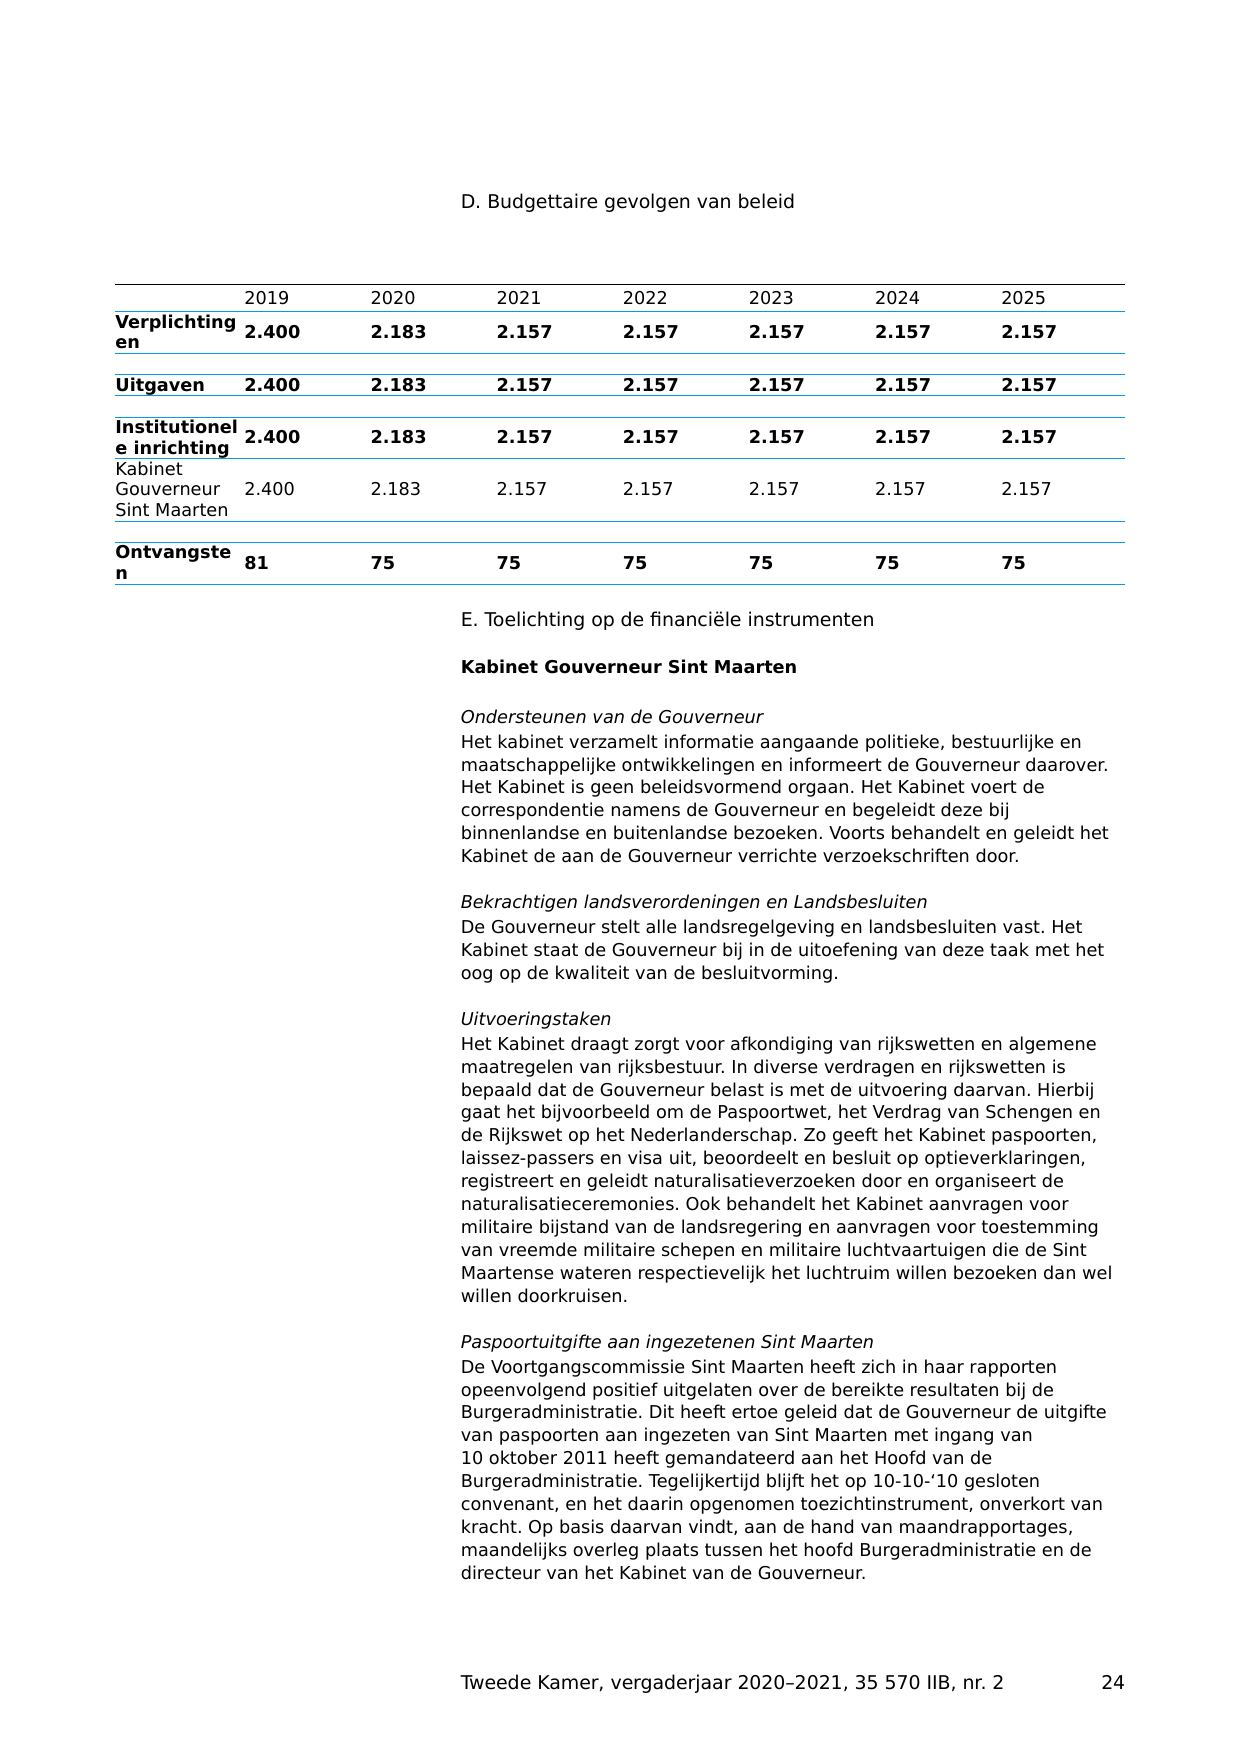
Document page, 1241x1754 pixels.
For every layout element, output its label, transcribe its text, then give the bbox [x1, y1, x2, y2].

table_cell [620, 522, 746, 542]
table_cell 75 [620, 543, 746, 583]
table_cell [368, 396, 493, 416]
table_cell Ontvangsten [115, 543, 241, 583]
table_cell 2022 [620, 285, 746, 311]
table_cell 2.157 [746, 459, 872, 521]
title E. Toelichting op de financiële instrumenten [461, 609, 1125, 631]
table_cell 2.157 [998, 312, 1125, 353]
table_cell 2.183 [368, 418, 493, 458]
table_header Tabel 12 Budgettaire gevolgen van beleid artikel 8 Kabinet van de Gouverneur van Sint Maarten (bedragen x € 1.000) [115, 236, 1125, 284]
table_cell 2021 [494, 285, 620, 311]
table_cell [368, 522, 493, 542]
table_cell 2.157 [872, 312, 998, 353]
text Het kabinet verzamelt informatie aangaande politieke, bestuurlijke en maatschappelijke ontwikkelingen en informeert de Gouverneur daarover. Het Kabinet is geen beleidsvormend orgaan. Het Kabinet voert de correspondentie namens de Gouverneur en begeleidt deze bij binnenlandse en buitenlandse bezoeken. Voorts behandelt en geleidt het Kabinet de aan de Gouverneur verrichte verzoekschriften door. [461, 730, 1125, 867]
table_cell 2.183 [368, 312, 493, 353]
table_cell [746, 396, 872, 416]
table_cell Verplichtingen [115, 312, 241, 353]
text Ondersteunen van de Gouverneur [461, 705, 1125, 728]
table_cell 2.157 [872, 375, 998, 395]
table_cell 2.183 [368, 375, 493, 395]
table_cell [115, 354, 241, 374]
table_cell 2020 [368, 285, 493, 311]
text Uitvoeringstaken [461, 1007, 1125, 1030]
table_cell 75 [998, 543, 1125, 583]
text De Voortgangscommissie Sint Maarten heeft zich in haar rapporten opeenvolgend positief uitgelaten over de bereikte resultaten bij de Burgeradministratie. Dit heeft ertoe geleid dat de Gouverneur de uitgifte van paspoorten aan ingezeten van Sint Maarten met ingang van 10 oktober 2011 heeft gemandateerd aan het Hoofd van de Burgeradministratie. Tegelijkertijd blijft het op 10-10-‘10 gesloten convenant, en het daarin opgenomen toezichtinstrument, onverkort van kracht. Op basis daarvan vindt, aan de hand van maandrapportages, maandelijks overleg plaats tussen het hoofd Burgeradministratie en de directeur van het Kabinet van de Gouverneur. [461, 1355, 1125, 1584]
table_cell 2.157 [620, 375, 746, 395]
title D. Budgettaire gevolgen van beleid [461, 191, 1125, 213]
table_cell 2.157 [872, 459, 998, 521]
table_cell [620, 396, 746, 416]
table_cell [494, 354, 620, 374]
table_cell 2024 [872, 285, 998, 311]
table_cell [115, 396, 241, 416]
table_cell 2.400 [241, 312, 367, 353]
table_cell Uitgaven [115, 375, 241, 395]
table_cell 81 [241, 543, 367, 583]
table_cell 2.157 [998, 375, 1125, 395]
table_cell [872, 522, 998, 542]
table_cell 2.400 [241, 375, 367, 395]
table_cell 2.400 [241, 459, 367, 521]
table_cell [746, 354, 872, 374]
table_cell 2.157 [998, 459, 1125, 521]
table_cell 2.400 [241, 418, 367, 458]
table_cell [998, 522, 1125, 542]
table_cell 2.157 [494, 312, 620, 353]
table_cell 2.157 [872, 418, 998, 458]
table_cell 75 [494, 543, 620, 583]
table_cell [494, 522, 620, 542]
text De Gouverneur stelt alle landsregelgeving en landsbesluiten vast. Het Kabinet staat de Gouverneur bij in de uitoefening van deze taak met het oog op de kwaliteit van de besluitvorming. [461, 915, 1125, 984]
table_cell 2025 [998, 285, 1125, 311]
table_cell 2.157 [620, 459, 746, 521]
table_cell [620, 354, 746, 374]
table_cell 2.183 [368, 459, 493, 521]
table_cell 2023 [746, 285, 872, 311]
text Paspoortuitgifte aan ingezetenen Sint Maarten [461, 1330, 1125, 1353]
table_cell [746, 522, 872, 542]
table_cell 2.157 [620, 312, 746, 353]
table_cell [241, 354, 367, 374]
table_cell 2.157 [998, 418, 1125, 458]
table_cell Kabinet Gouverneur Sint Maarten [115, 459, 241, 521]
table_cell 2.157 [494, 418, 620, 458]
text Kabinet Gouverneur Sint Maarten [461, 655, 1125, 678]
table_cell [998, 354, 1125, 374]
table_cell 2.157 [494, 459, 620, 521]
table_cell [115, 285, 241, 311]
table_cell [115, 522, 241, 542]
table_cell 2019 [241, 285, 367, 311]
table_cell [241, 522, 367, 542]
table_cell 2.157 [494, 375, 620, 395]
text Het Kabinet draagt zorgt voor afkondiging van rijkswetten en algemene maatregelen van rijksbestuur. In diverse verdragen en rijkswetten is bepaald dat de Gouverneur belast is met de uitvoering daarvan. Hierbij gaat het bijvoorbeeld om de Paspoortwet, het Verdrag van Schengen en de Rijkswet op het Nederlanderschap. Zo geeft het Kabinet paspoorten, laissez-passers en visa uit, beoordeelt en besluit op optieverklaringen, registreert en geleidt naturalisatieverzoeken door en organiseert de naturalisatieceremonies. Ook behandelt het Kabinet aanvragen voor militaire bijstand van de landsregering en aanvragen voor toestemming van vreemde militaire schepen en militaire luchtvaartuigen die de Sint Maartense wateren respectievelijk het luchtruim willen bezoeken dan wel willen doorkruisen. [461, 1032, 1125, 1307]
text Bekrachtigen landsverordeningen en Landsbesluiten [461, 890, 1125, 913]
table_cell 75 [368, 543, 493, 583]
table_cell 2.157 [620, 418, 746, 458]
table_cell [872, 396, 998, 416]
table_cell 2.157 [746, 375, 872, 395]
table_cell [872, 354, 998, 374]
table_cell [494, 396, 620, 416]
table_cell Institutionele inrichting [115, 418, 241, 458]
table_cell 2.157 [746, 418, 872, 458]
table_cell [241, 396, 367, 416]
table_cell 75 [746, 543, 872, 583]
table_cell 2.157 [746, 312, 872, 353]
table_cell [368, 354, 493, 374]
table_cell [998, 396, 1125, 416]
table_cell 75 [872, 543, 998, 583]
